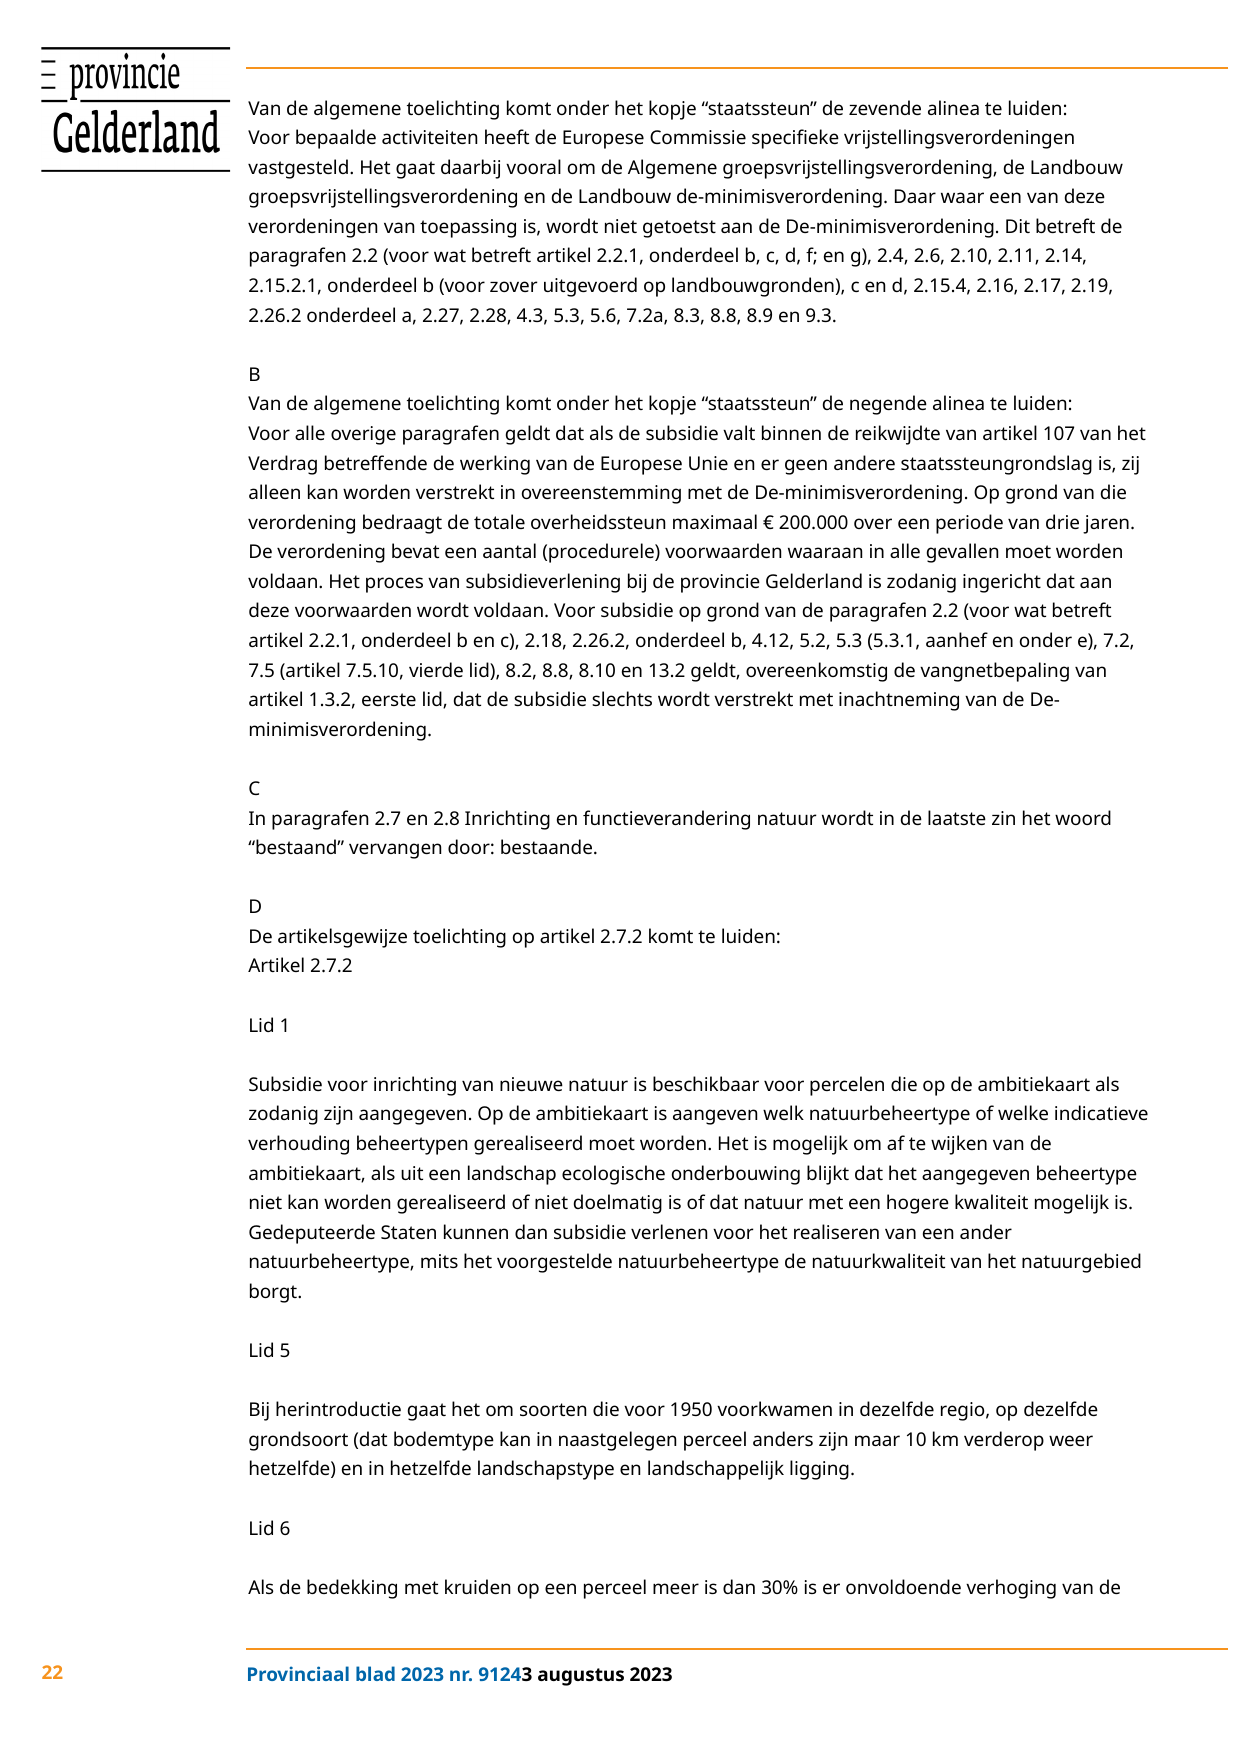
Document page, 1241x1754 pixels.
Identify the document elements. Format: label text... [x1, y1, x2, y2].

text In paragrafen 2.7 en 2.8 Inrichting en functieverandering natuur wordt in de laatste zin het woord “bestaand” vervangen door: bestaande. [248, 805, 1152, 860]
text Bij herintroductie gaat het om soorten die voor 1950 voorkwamen in dezelfde regio, op dezelfde grondsoort (dat bodemtype kan in naastgelegen perceel anders zijn maar 10 km verderop weer hetzelfde) en in hetzelfde landschapstype en landschappelijk ligging. [248, 1396, 1152, 1481]
text Artikel 2.7.2 [248, 953, 1152, 978]
text Van de algemene toelichting komt onder het kopje “staatssteun” de negende alinea te luiden: [248, 391, 1152, 416]
text Subsidie voor inrichting van nieuwe natuur is beschikbaar voor percelen die op de ambitiekaart als zodanig zijn aangegeven. Op de ambitiekaart is aangeven welk natuurbeheertype of welke indicatieve verhouding beheertypen gerealiseerd moet worden. Het is mogelijk om af te wijken van de ambitiekaart, als uit een landschap ecologische onderbouwing blijkt dat het aangegeven beheertype niet kan worden gerealiseerd of niet doelmatig is of dat natuur met een hogere kwaliteit mogelijk is. Gedeputeerde Staten kunnen dan subsidie verlenen voor het realiseren van een ander natuurbeheertype, mits het voorgestelde natuurbeheertype de natuurkwaliteit van het natuurgebied borgt. [248, 1071, 1152, 1304]
text Als de bedekking met kruiden op een perceel meer is dan 30% is er onvoldoende verhoging van de [248, 1574, 1152, 1600]
text De artikelsgewijze toelichting op artikel 2.7.2 komt te luiden: [248, 923, 1152, 949]
text B [248, 361, 1152, 387]
text Van de algemene toelichting komt onder het kopje “staatssteun” de zevende alinea te luiden: [248, 95, 1152, 121]
text Voor alle overige paragrafen geldt dat als de subsidie valt binnen de reikwijdte van artikel 107 van het Verdrag betreffende de werking van de Europese Unie en er geen andere staatssteungrondslag is, zij alleen kan worden verstrekt in overeenstemming met de De-minimisverordening. Op grond van die verordening bedraagt de totale overheidssteun maximaal € 200.000 over een periode van drie jaren. De verordening bevat een aantal (procedurele) voorwaarden waaraan in alle gevallen moet worden voldaan. Het proces van subsidieverlening bij de provincie Gelderland is zodanig ingericht dat aan deze voorwaarden wordt voldaan. Voor subsidie op grond van de paragrafen 2.2 (voor wat betreft artikel 2.2.1, onderdeel b en c), 2.18, 2.26.2, onderdeel b, 4.12, 5.2, 5.3 (5.3.1, aanhef en onder e), 7.2, 7.5 (artikel 7.5.10, vierde lid), 8.2, 8.8, 8.10 en 13.2 geldt, overeenkomstig de vangnetbepaling van artikel 1.3.2, eerste lid, dat de subsidie slechts wordt verstrekt met inachtneming van de De-minimisverordening. [248, 420, 1152, 742]
text Lid 6 [248, 1515, 1152, 1541]
text Lid 5 [248, 1337, 1152, 1363]
text Voor bepaalde activiteiten heeft de Europese Commissie specifieke vrijstellingsverordeningen vastgesteld. Het gaat daarbij vooral om de Algemene groepsvrijstellingsverordening, de Landbouw groepsvrijstellingsverordening en de Landbouw de-minimisverordening. Daar waar een van deze verordeningen van toepassing is, wordt niet getoetst aan de De-minimisverordening. Dit betreft de paragrafen 2.2 (voor wat betreft artikel 2.2.1, onderdeel b, c, d, f; en g), 2.4, 2.6, 2.10, 2.11, 2.14, 2.15.2.1, onderdeel b (voor zover uitgevoerd op landbouwgronden), c en d, 2.15.4, 2.16, 2.17, 2.19, 2.26.2 onderdeel a, 2.27, 2.28, 4.3, 5.3, 5.6, 7.2a, 8.3, 8.8, 8.9 en 9.3. [248, 124, 1152, 328]
text C [248, 775, 1152, 801]
picture [41, 47, 231, 172]
text D [248, 893, 1152, 919]
text Lid 1 [248, 1012, 1152, 1038]
